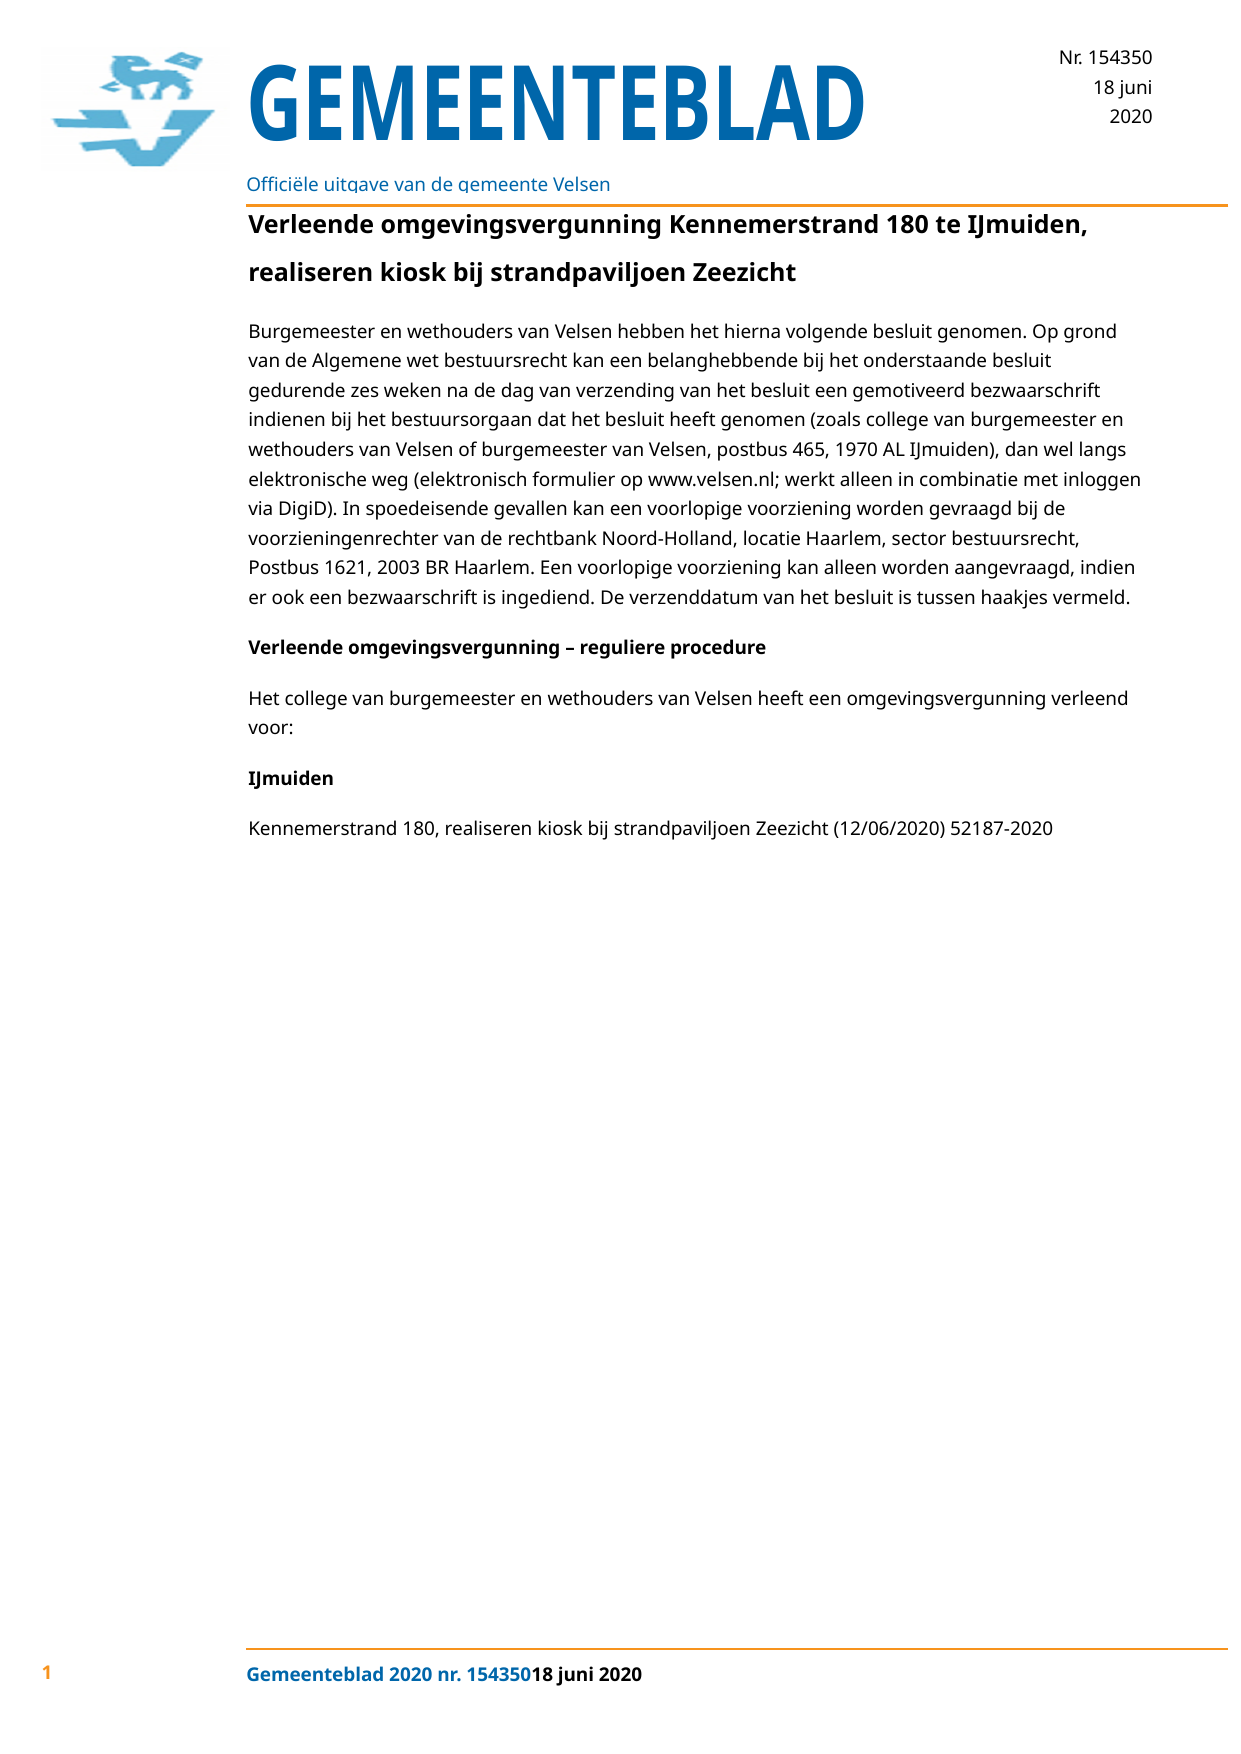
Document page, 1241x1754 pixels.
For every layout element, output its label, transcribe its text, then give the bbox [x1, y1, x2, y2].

text Burgemeester en wethouders van Velsen hebben het hierna volgende besluit genomen. Op grond van de Algemene wet bestuursrecht kan een belanghebbende bij het onderstaande besluit gedurende zes weken na de dag van verzending van het besluit een gemotiveerd bezwaarschrift indienen bij het bestuursorgaan dat het besluit heeft genomen (zoals college van burgemeester en wethouders van Velsen of burgemeester van Velsen, postbus 465, 1970 AL IJmuiden), dan wel langs elektronische weg (elektronisch formulier op www.velsen.nl; werkt alleen in combinatie met inloggen via DigiD). In spoedeisende gevallen kan een voorlopige voorziening worden gevraagd bij de voorzieningenrechter van de rechtbank Noord-Holland, locatie Haarlem, sector bestuursrecht, Postbus 1621, 2003 BR Haarlem. Een voorlopige voorziening kan alleen worden aangevraagd, indien er ook een bezwaarschrift is ingediend. De verzenddatum van het besluit is tussen haakjes vermeld. [248, 318, 1152, 610]
picture [41, 47, 231, 172]
text Verleende omgevingsvergunning – reguliere procedure [248, 634, 1152, 660]
text Kennemerstrand 180, realiseren kiosk bij strandpaviljoen Zeezicht (12/06/2020) 52187-2020 [248, 815, 1152, 841]
text Het college van burgemeester en wethouders van Velsen heeft een omgevingsvergunning verleend voor: [248, 685, 1152, 740]
text Verleende omgevingsvergunning Kennemerstrand 180 te IJmuiden, realiseren kiosk bij strandpaviljoen Zeezicht [248, 207, 1152, 288]
text IJmuiden [248, 765, 1152, 791]
